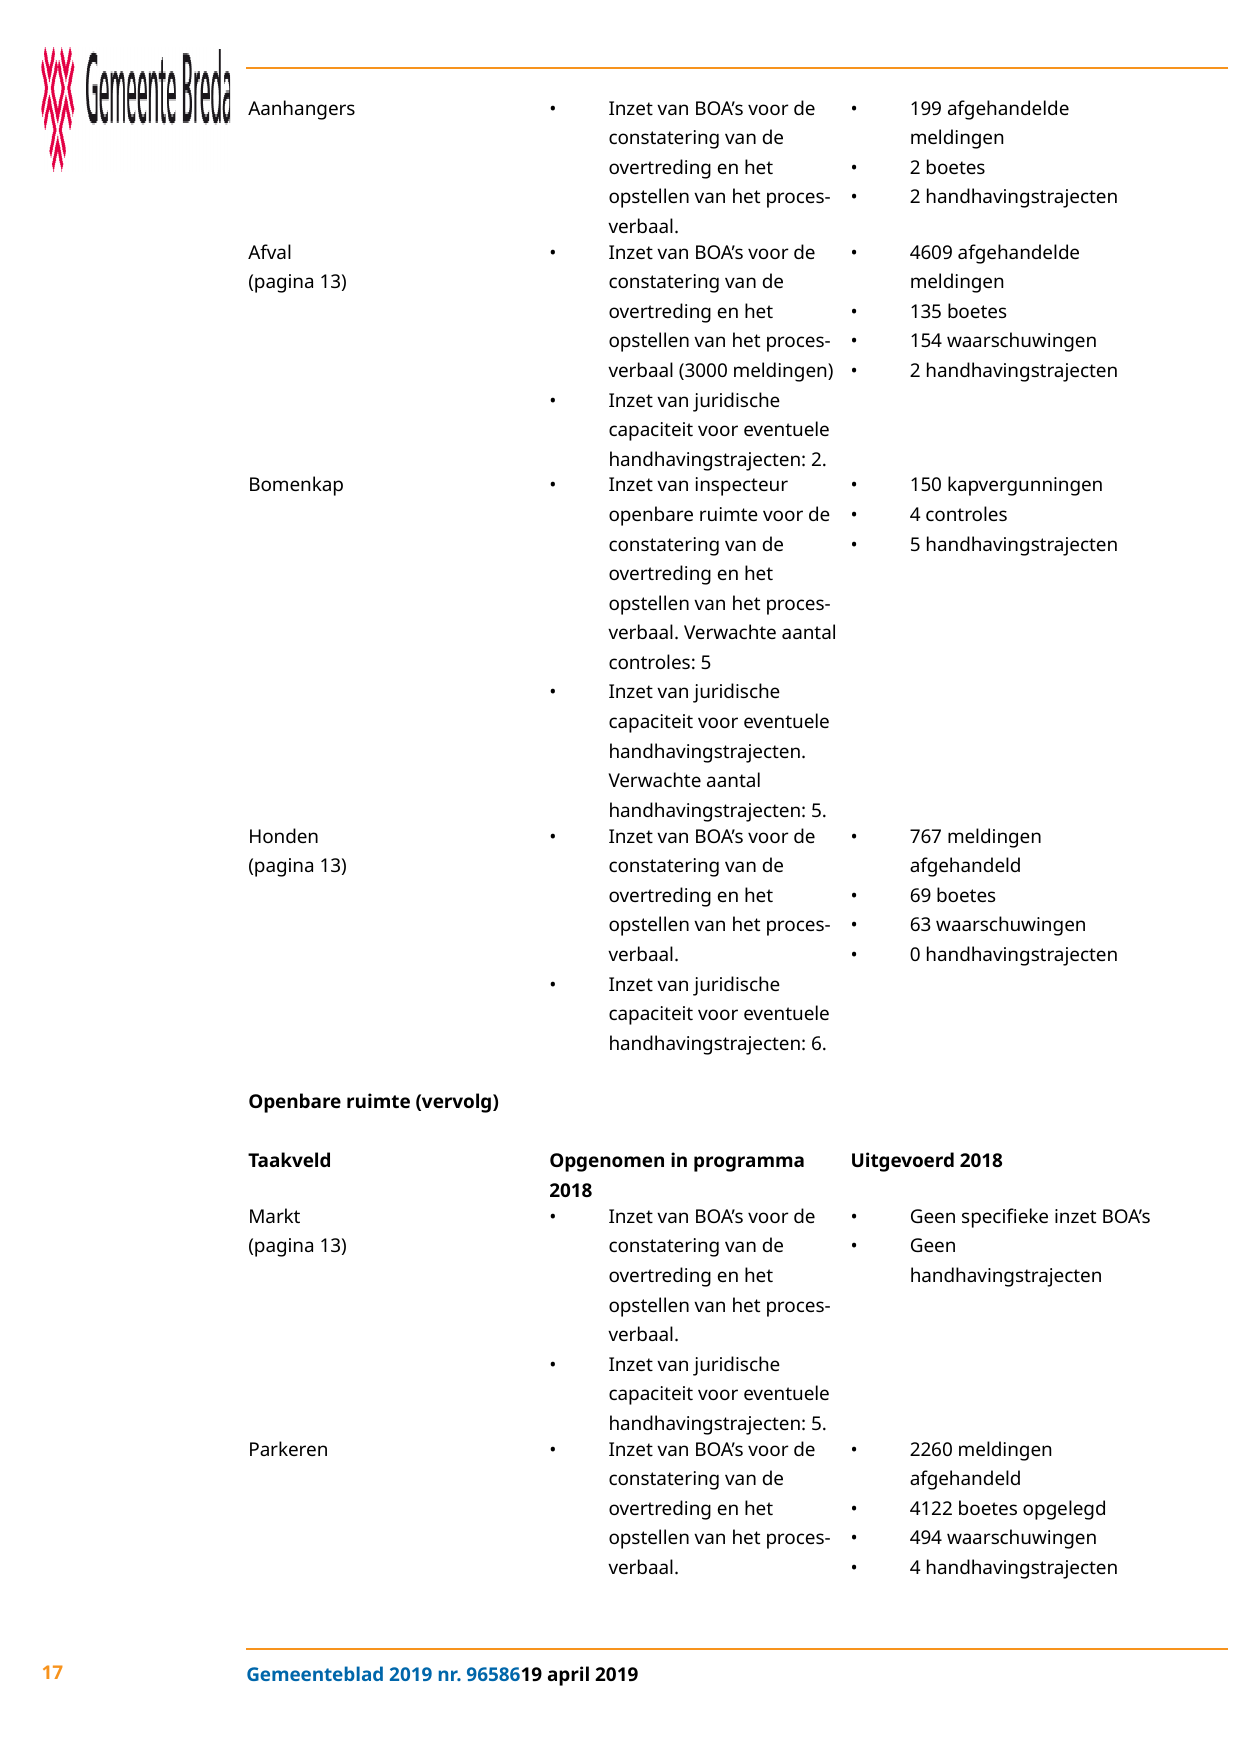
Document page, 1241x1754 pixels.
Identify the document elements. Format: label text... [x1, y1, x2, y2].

table_cell Inzet van BOA’s voor de constatering van de overtreding en het opstellen van het proces-verbaal. Inzet van juridische capaciteit voor eventuele handhavingstrajecten: 5. [549, 1203, 850, 1436]
table_cell Inzet van BOA’s voor de constatering van de overtreding en het opstellen van het proces-verbaal. [549, 1436, 850, 1580]
table_cell Honden (pagina 13) [248, 823, 549, 1056]
table_cell Bomenkap [248, 472, 549, 823]
table_cell Inzet van BOA’s voor de constatering van de overtreding en het opstellen van het proces-verbaal. Inzet van juridische capaciteit voor eventuele handhavingstrajecten: 6. [549, 823, 850, 1056]
text Openbare ruimte (vervolg) [248, 1088, 1152, 1114]
table_cell Inzet van BOA’s voor de constatering van de overtreding en het opstellen van het proces-verbaal. [549, 95, 850, 239]
table_cell Afval (pagina 13) [248, 239, 549, 472]
table_header Taakveld [248, 1148, 549, 1203]
table_cell Markt (pagina 13) [248, 1203, 549, 1436]
table_cell Inzet van inspecteur openbare ruimte voor de constatering van de overtreding en het opstellen van het proces-verbaal. Verwachte aantal controles: 5 Inzet van juridische capaciteit voor eventuele handhavingstrajecten. Verwachte aantal handhavingstrajecten: 5. [549, 472, 850, 823]
table_cell Parkeren [248, 1436, 549, 1580]
table_cell 2260 meldingen afgehandeld 4122 boetes opgelegd 494 waarschuwingen 4 handhavingstrajecten [850, 1436, 1152, 1580]
table_cell 150 kapvergunningen 4 controles 5 handhavingstrajecten [850, 472, 1152, 823]
picture [41, 47, 231, 172]
table_cell Inzet van BOA’s voor de constatering van de overtreding en het opstellen van het proces-verbaal (3000 meldingen) Inzet van juridische capaciteit voor eventuele handhavingstrajecten: 2. [549, 239, 850, 472]
table_cell 767 meldingen afgehandeld 69 boetes 63 waarschuwingen 0 handhavingstrajecten [850, 823, 1152, 1056]
table_header Uitgevoerd 2018 [850, 1148, 1152, 1203]
table_cell 199 afgehandelde meldingen 2 boetes 2 handhavingstrajecten [850, 95, 1152, 239]
table_cell Geen specifieke inzet BOA’s Geen handhavingstrajecten [850, 1203, 1152, 1436]
table_cell Aanhangers [248, 95, 549, 239]
table_cell 4609 afgehandelde meldingen 135 boetes 154 waarschuwingen 2 handhavingstrajecten [850, 239, 1152, 472]
table_header Opgenomen in programma 2018 [549, 1148, 850, 1203]
